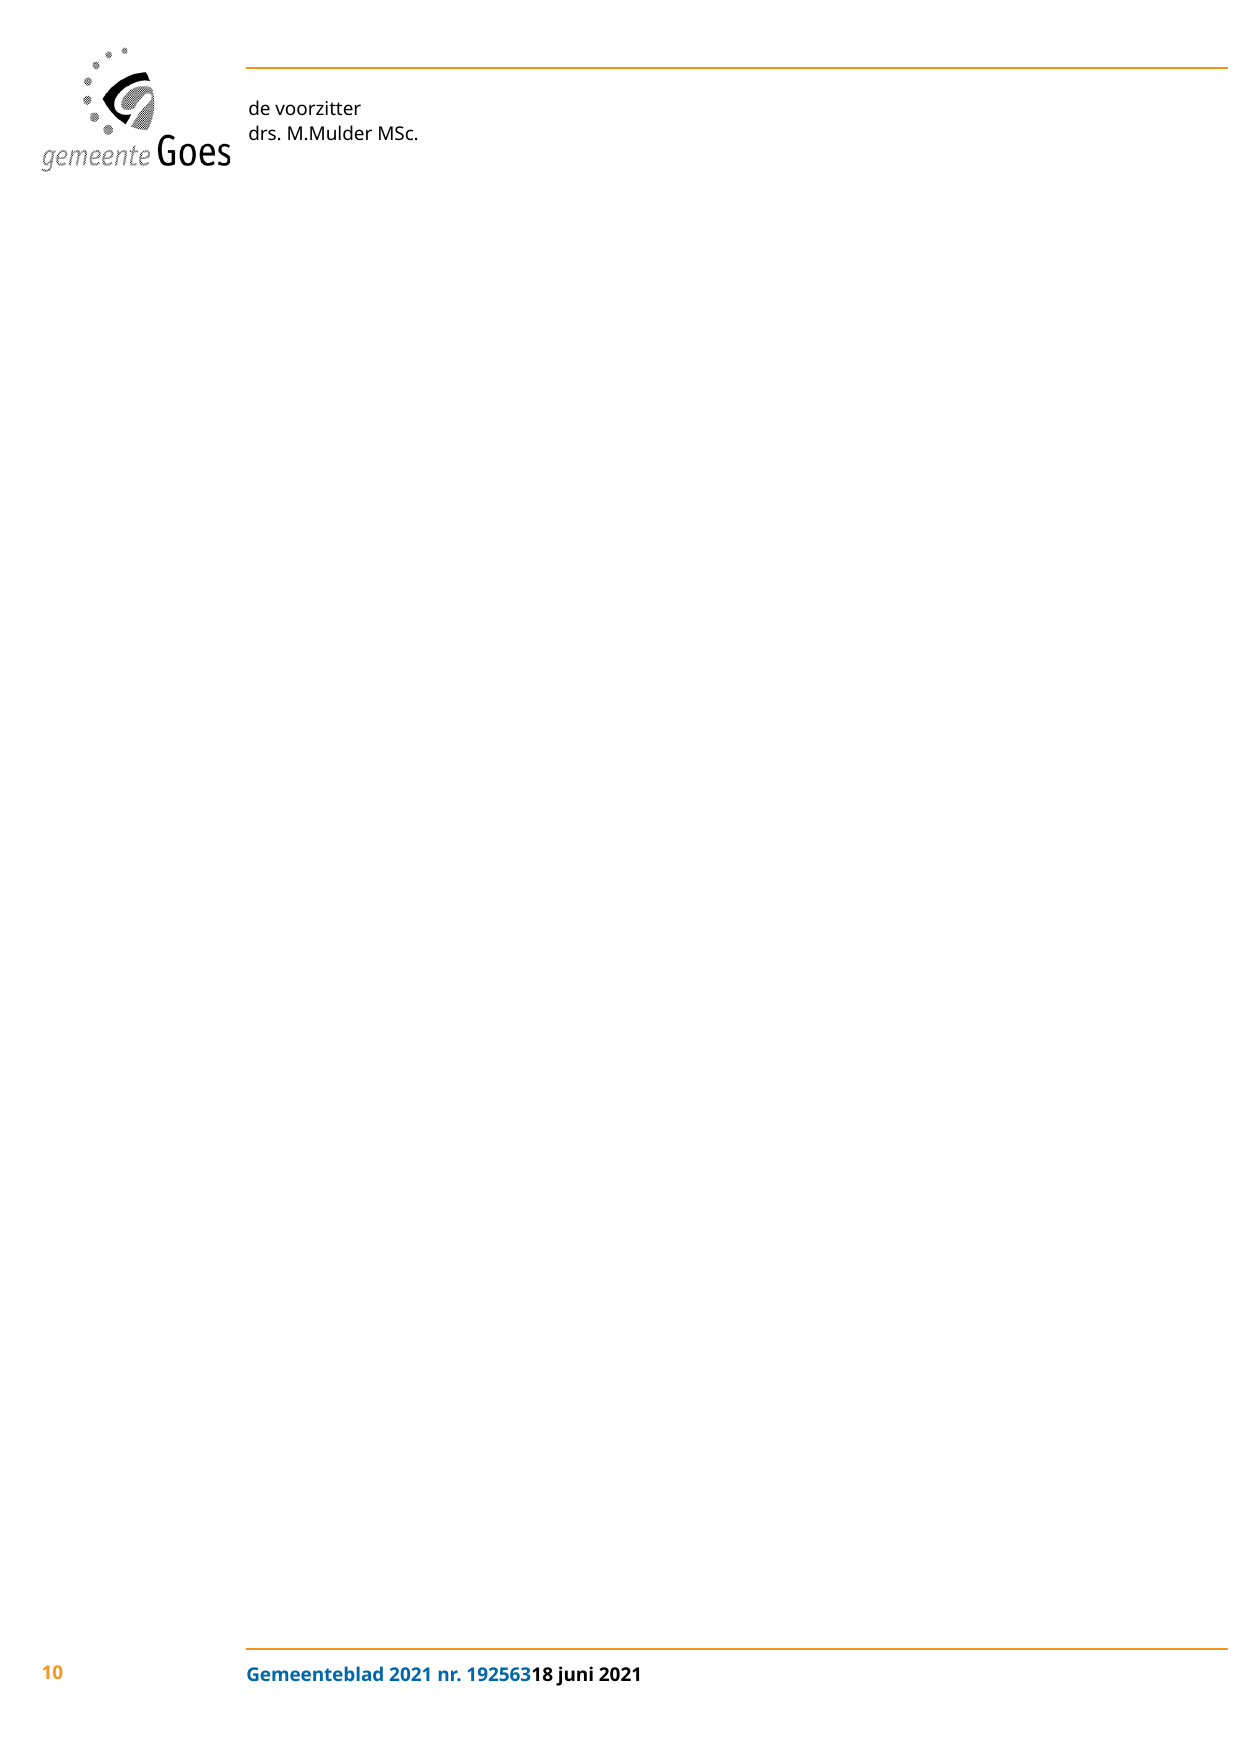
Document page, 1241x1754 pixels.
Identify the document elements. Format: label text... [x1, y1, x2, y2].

picture [41, 47, 231, 172]
text de voorzitter [248, 95, 1152, 121]
text drs. M.Mulder MSc. [248, 121, 1152, 146]
